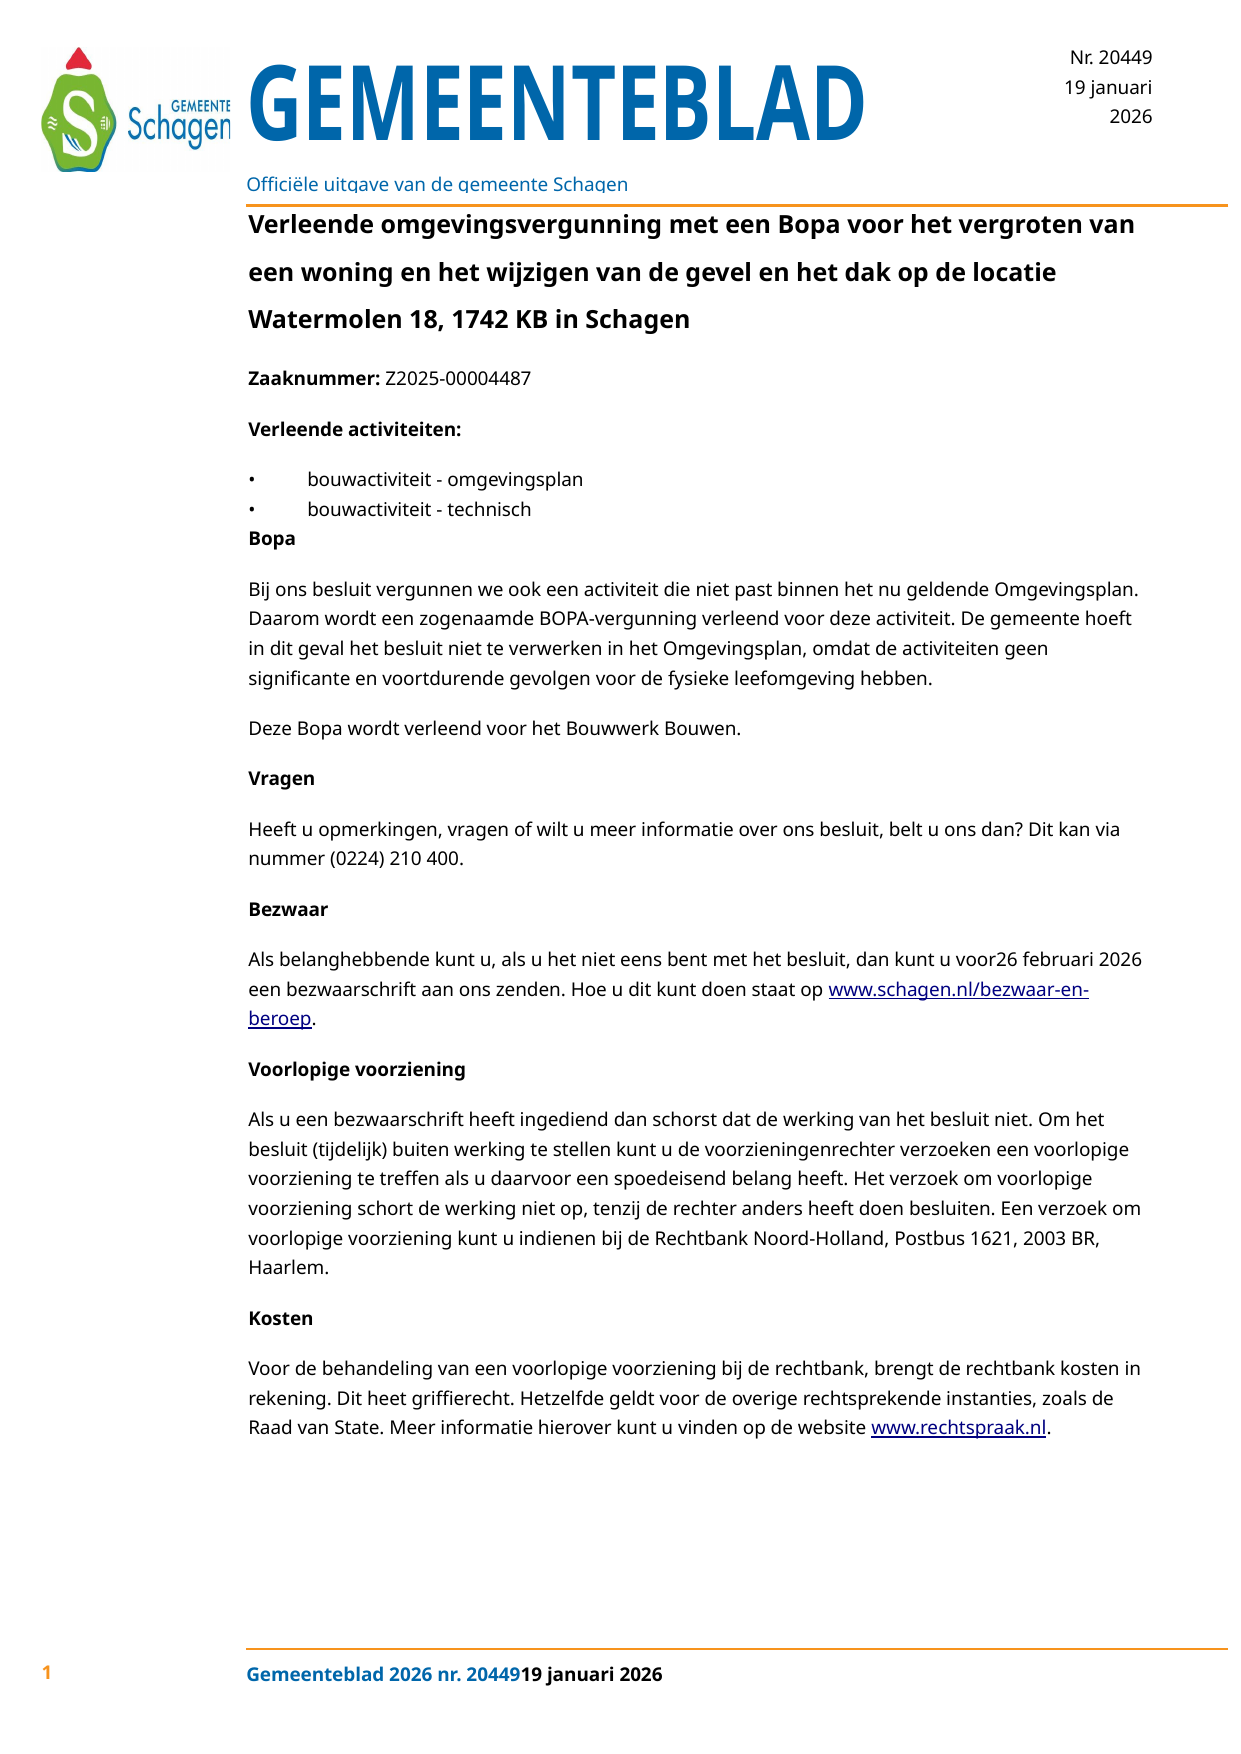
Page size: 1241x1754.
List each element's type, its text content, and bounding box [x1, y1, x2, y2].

text Als u een bezwaarschrift heeft ingediend dan schorst dat de werking van het besluit niet. Om het besluit (tijdelijk) buiten werking te stellen kunt u de voorzieningenrechter verzoeken een voorlopige voorziening te treffen als u daarvoor een spoedeisend belang heeft. Het verzoek om voorlopige voorziening schort de werking niet op, tenzij de rechter anders heeft doen besluiten. Een verzoek om voorlopige voorziening kunt u indienen bij de Rechtbank Noord-Holland, Postbus 1621, 2003 BR, Haarlem. [248, 1106, 1152, 1280]
text Zaaknummer: Z2025-00004487 [248, 366, 1152, 391]
text Voor de behandeling van een voorlopige voorziening bij de rechtbank, brengt de rechtbank kosten in rekening. Dit heet griffierecht. Hetzelfde geldt voor de overige rechtsprekende instanties, zoals de Raad van State. Meer informatie hierover kunt u vinden op de website www.rechtspraak.nl. [248, 1355, 1152, 1440]
list bouwactiviteit - technisch [248, 496, 1152, 522]
text Bezwaar [248, 896, 1152, 922]
text Deze Bopa wordt verleend voor het Bouwwerk Bouwen. [248, 715, 1152, 741]
list bouwactiviteit - omgevingsplan [248, 466, 1152, 492]
text Heeft u opmerkingen, vragen of wilt u meer informatie over ons besluit, belt u ons dan? Dit kan via nummer (0224) 210 400. [248, 816, 1152, 871]
text Kosten [248, 1305, 1152, 1330]
text Bopa [248, 526, 1152, 551]
text Voorlopige voorziening [248, 1056, 1152, 1082]
text Verleende activiteiten: [248, 416, 1152, 442]
text Vragen [248, 766, 1152, 791]
picture [41, 47, 231, 172]
text Bij ons besluit vergunnen we ook een activiteit die niet past binnen het nu geldende Omgevingsplan. Daarom wordt een zogenaamde BOPA-vergunning verleend voor deze activiteit. De gemeente hoeft in dit geval het besluit niet te verwerken in het Omgevingsplan, omdat de activiteiten geen significante en voortdurende gevolgen voor de fysieke leefomgeving hebben. [248, 576, 1152, 690]
text Verleende omgevingsvergunning met een Bopa voor het vergroten van een woning en het wijzigen van de gevel en het dak op de locatie Watermolen 18, 1742 KB in Schagen [248, 207, 1152, 336]
text Als belanghebbende kunt u, als u het niet eens bent met het besluit, dan kunt u voor26 februari 2026 een bezwaarschrift aan ons zenden. Hoe u dit kunt doen staat op www.schagen.nl/bezwaar-en-beroep. [248, 946, 1152, 1031]
